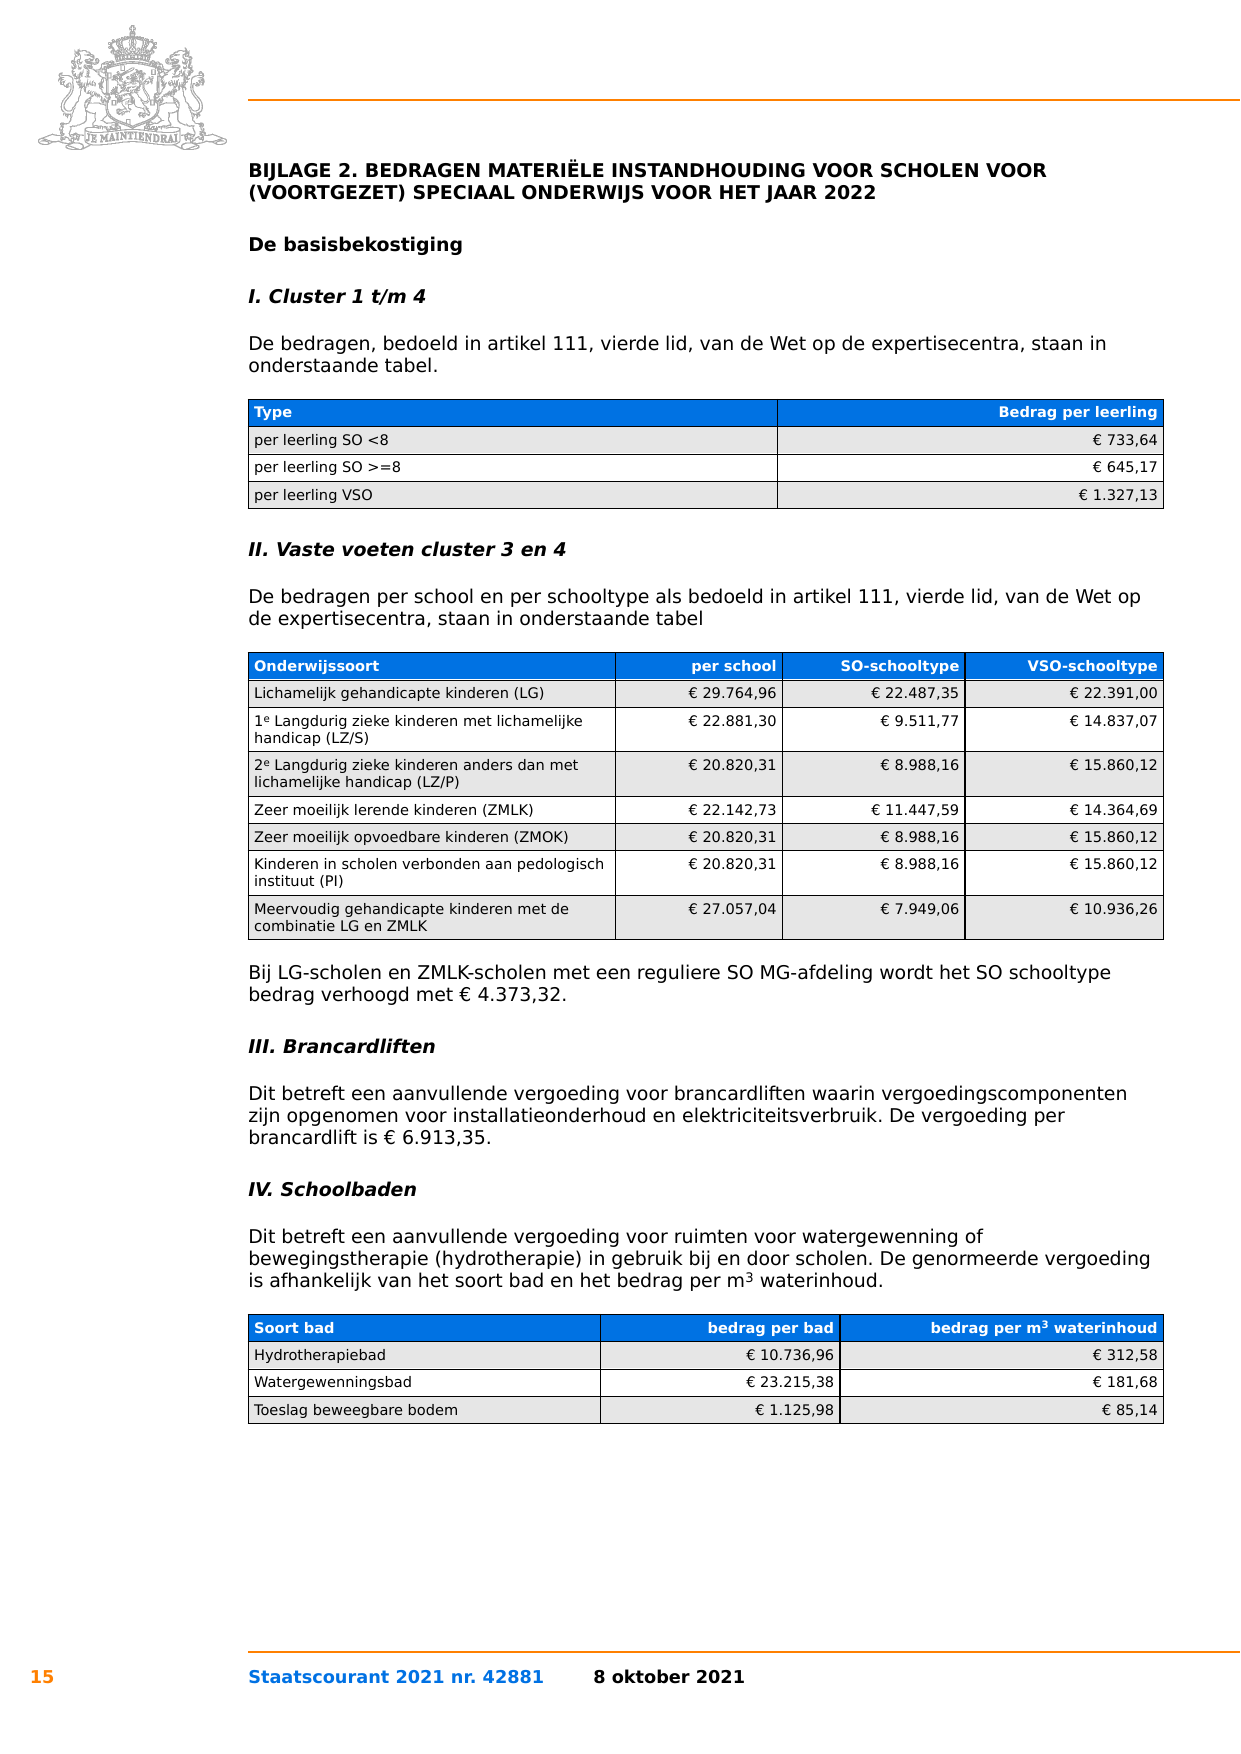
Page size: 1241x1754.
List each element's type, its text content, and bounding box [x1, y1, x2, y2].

table_cell € 1.125,98 [601, 1397, 839, 1423]
text Dit betreft een aanvullende vergoeding voor brancardliften waarin vergoedingscomponenten zijn opgenomen voor installatieonderhoud en elektriciteitsverbruik. De vergoeding per brancardlift is € 6.913,35. [248, 1083, 1163, 1149]
table_cell Lichamelijk gehandicapte kinderen (LG) [249, 681, 615, 707]
picture [38, 25, 227, 150]
table_cell € 20.820,31 [616, 824, 782, 850]
table_cell € 312,58 [841, 1342, 1163, 1368]
table_cell € 181,68 [841, 1370, 1163, 1396]
table_cell € 9.511,77 [783, 708, 964, 751]
text Dit betreft een aanvullende vergoeding voor ruimten voor watergewenning of bewegingstherapie (hydrotherapie) in gebruik bij en door scholen. De genormeerde vergoeding is afhankelijk van het soort bad en het bedrag per m3 waterinhoud. [248, 1226, 1163, 1292]
table_cell € 27.057,04 [616, 896, 782, 939]
table_header Bedrag per leerling [778, 400, 1163, 426]
table_cell € 733,64 [778, 427, 1163, 453]
table_cell € 22.391,00 [966, 681, 1163, 707]
table_cell per leerling VSO [249, 482, 777, 508]
table_cell € 20.820,31 [616, 752, 782, 796]
table_cell Watergewenningsbad [249, 1370, 600, 1396]
table_header Soort bad [249, 1315, 600, 1341]
subtitle IV. Schoolbaden [248, 1179, 1163, 1201]
table_cell € 23.215,38 [601, 1370, 839, 1396]
table_header VSO-schooltype [966, 653, 1163, 679]
table_cell € 22.881,30 [616, 708, 782, 751]
table_header SO-schooltype [783, 653, 964, 679]
table_cell € 1.327,13 [778, 482, 1163, 508]
table_cell € 15.860,12 [966, 752, 1163, 796]
text De bedragen, bedoeld in artikel 111, vierde lid, van de Wet op de expertisecentra, staan in onderstaande tabel. [248, 333, 1163, 377]
table_header bedrag per m3 waterinhoud [841, 1315, 1163, 1341]
table_cell Kinderen in scholen verbonden aan pedologisch instituut (PI) [249, 851, 615, 895]
subtitle II. Vaste voeten cluster 3 en 4 [248, 539, 1163, 561]
text Bij LG-scholen en ZMLK-scholen met een reguliere SO MG-afdeling wordt het SO schooltype bedrag verhoogd met € 4.373,32. [248, 962, 1163, 1006]
table_cell € 645,17 [778, 455, 1163, 481]
subtitle III. Brancardliften [248, 1036, 1163, 1058]
table_cell € 20.820,31 [616, 851, 782, 895]
subtitle I. Cluster 1 t/m 4 [248, 286, 1163, 308]
table_cell 2e Langdurig zieke kinderen anders dan met lichamelijke handicap (LZ/P) [249, 752, 615, 796]
table_cell Meervoudig gehandicapte kinderen met de combinatie LG en ZMLK [249, 896, 615, 939]
text De bedragen per school en per schooltype als bedoeld in artikel 111, vierde lid, van de Wet op de expertisecentra, staan in onderstaande tabel [248, 586, 1163, 630]
table_cell € 10.936,26 [966, 896, 1163, 939]
table_cell € 14.837,07 [966, 708, 1163, 751]
table_cell per leerling SO <8 [249, 427, 777, 453]
table_cell € 7.949,06 [783, 896, 964, 939]
subtitle BIJLAGE 2. BEDRAGEN MATERIËLE INSTANDHOUDING VOOR SCHOLEN VOOR (VOORTGEZET) SPECIAAL ONDERWIJS VOOR HET JAAR 2022 [248, 160, 1163, 204]
table_cell € 8.988,16 [783, 824, 964, 850]
table_cell Toeslag beweegbare bodem [249, 1397, 600, 1423]
table_header per school [616, 653, 782, 679]
table_cell € 22.487,35 [783, 681, 964, 707]
table_cell € 15.860,12 [966, 851, 1163, 895]
table_cell 1e Langdurig zieke kinderen met lichamelijke handicap (LZ/S) [249, 708, 615, 751]
table_cell € 11.447,59 [783, 797, 964, 823]
table_header Type [249, 400, 777, 426]
subtitle De basisbekostiging [248, 234, 1163, 256]
table_cell € 8.988,16 [783, 851, 964, 895]
table_cell € 10.736,96 [601, 1342, 839, 1368]
table_cell € 14.364,69 [966, 797, 1163, 823]
table_cell € 85,14 [841, 1397, 1163, 1423]
table_cell € 22.142,73 [616, 797, 782, 823]
table_cell per leerling SO >=8 [249, 455, 777, 481]
table_cell Zeer moeilijk opvoedbare kinderen (ZMOK) [249, 824, 615, 850]
table_cell Hydrotherapiebad [249, 1342, 600, 1368]
table_cell € 29.764,96 [616, 681, 782, 707]
table_header bedrag per bad [601, 1315, 839, 1341]
table_cell € 15.860,12 [966, 824, 1163, 850]
table_cell € 8.988,16 [783, 752, 964, 796]
table_header Onderwijssoort [249, 653, 615, 679]
table_cell Zeer moeilijk lerende kinderen (ZMLK) [249, 797, 615, 823]
